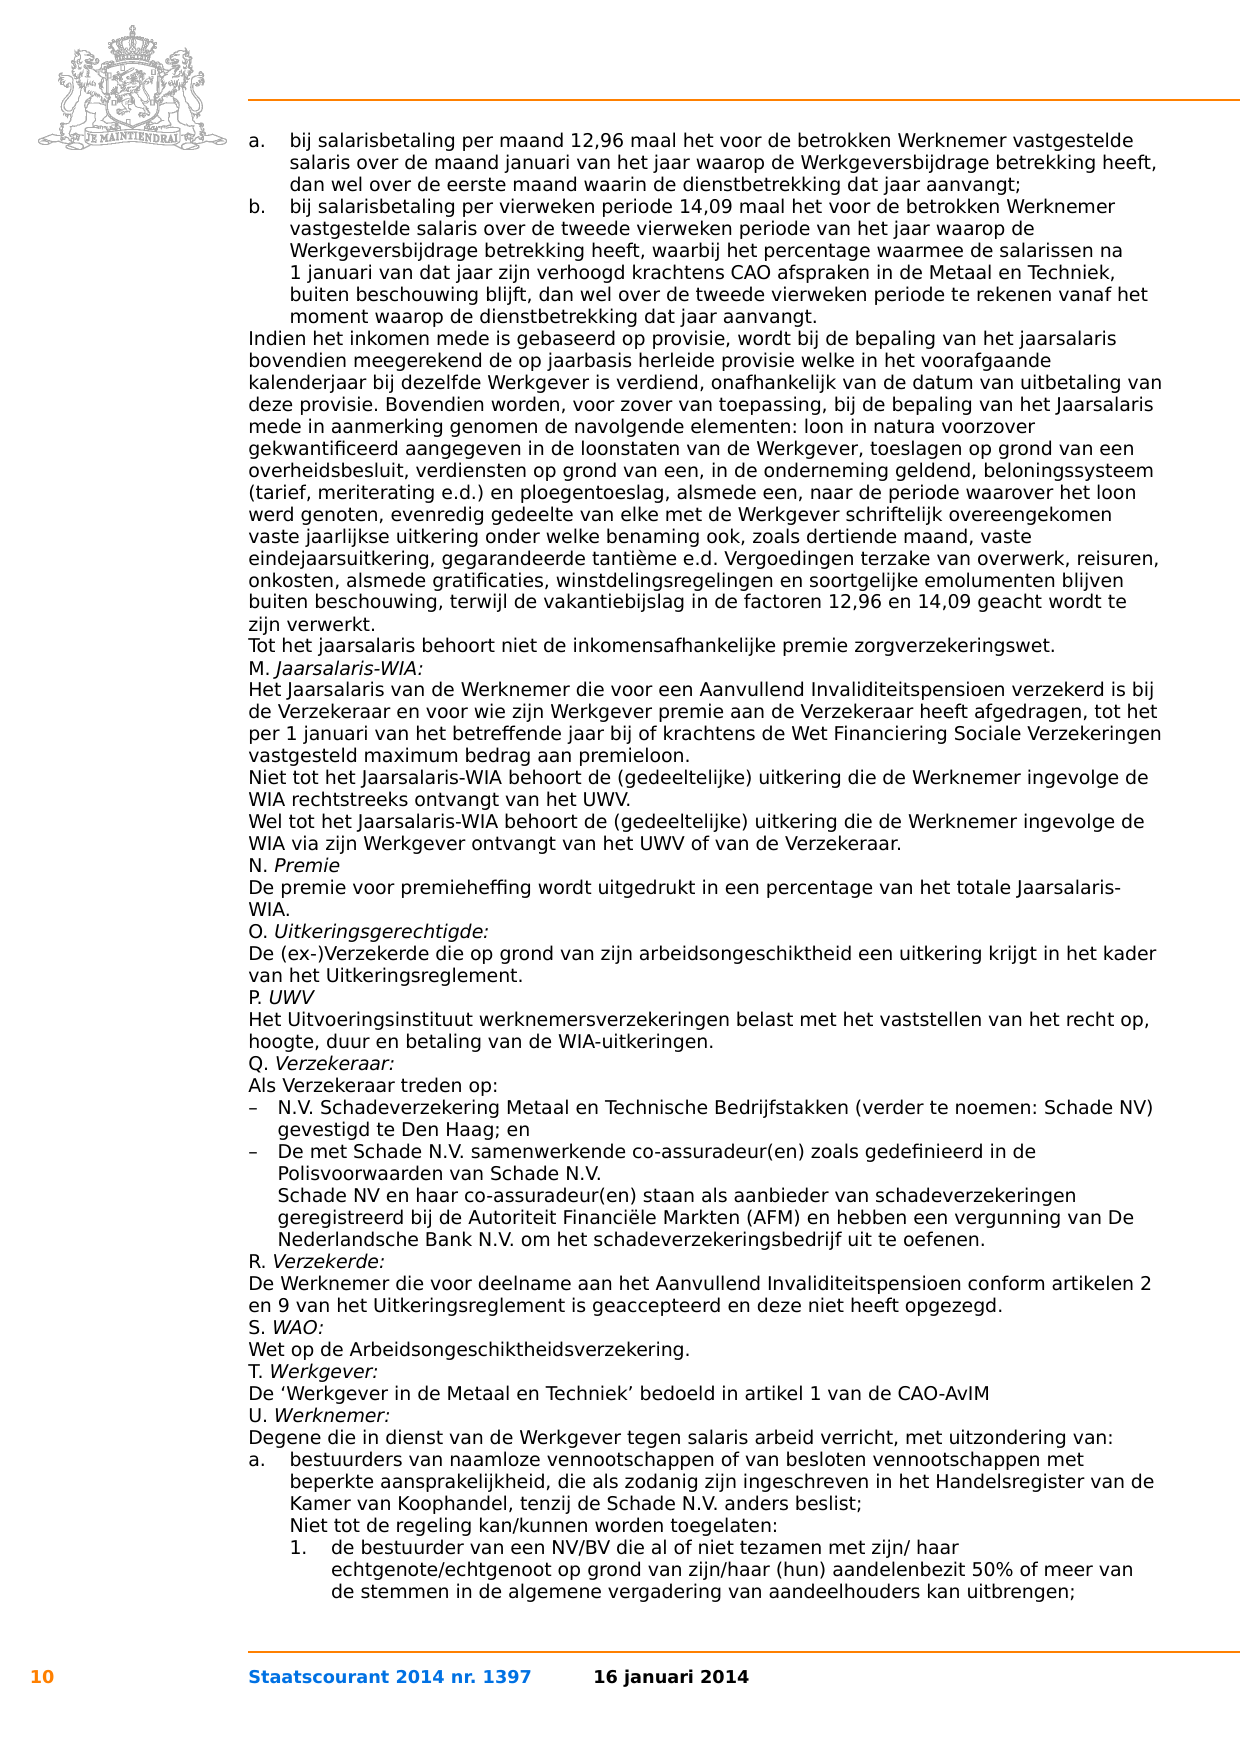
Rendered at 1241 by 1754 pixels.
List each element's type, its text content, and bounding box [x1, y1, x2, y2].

text Wel tot het Jaarsalaris-WIA behoort de (gedeeltelijke) uitkering die de Werknemer ingevolge de WIA via zijn Werkgever ontvangt van het UWV of van de Verzekeraar. [248, 811, 1163, 855]
text M. Jaarsalaris-WIA: [248, 657, 1163, 679]
text R. Verzekerde: [248, 1251, 1163, 1273]
text Q. Verzekeraar: [248, 1053, 1163, 1075]
text De premie voor premieheffing wordt uitgedrukt in een percentage van het totale Jaarsalaris-WIA. [248, 877, 1163, 921]
text Het Uitvoeringsinstituut werknemersverzekeringen belast met het vaststellen van het recht op, hoogte, duur en betaling van de WIA-uitkeringen. [248, 1009, 1163, 1053]
text De ‘Werkgever in de Metaal en Techniek’ bedoeld in artikel 1 van de CAO-AvIM [248, 1383, 1163, 1405]
text 1. de bestuurder van een NV/BV die al of niet tezamen met zijn/ haar echtgenote/echtgenoot op grond van zijn/haar (hun) aandelenbezit 50% of meer van de stemmen in de algemene vergadering van aandeelhouders kan uitbrengen; [289, 1537, 1163, 1602]
text U. Werknemer: [248, 1405, 1163, 1427]
text P. UWV [248, 987, 1163, 1009]
text a. bestuurders van naamloze vennootschappen of van besloten vennootschappen met beperkte aansprakelijkheid, die als zodanig zijn ingeschreven in het Handelsregister van de Kamer van Koophandel, tenzij de Schade N.V. anders beslist; [248, 1449, 1163, 1514]
text – De met Schade N.V. samenwerkende co-assuradeur(en) zoals gedefinieerd in de Polisvoorwaarden van Schade N.V. [248, 1141, 1163, 1185]
text Degene die in dienst van de Werkgever tegen salaris arbeid verricht, met uitzondering van: [248, 1427, 1163, 1449]
text Wet op de Arbeidsongeschiktheidsverzekering. [248, 1339, 1163, 1361]
text Schade NV en haar co-assuradeur(en) staan als aanbieder van schadeverzekeringen geregistreerd bij de Autoriteit Financiële Markten (AFM) en hebben een vergunning van De Nederlandsche Bank N.V. om het schadeverzekeringsbedrijf uit te oefenen. [277, 1185, 1163, 1251]
text N. Premie [248, 855, 1163, 877]
text Als Verzekeraar treden op: [248, 1075, 1163, 1097]
text Niet tot de regeling kan/kunnen worden toegelaten: [289, 1514, 1163, 1537]
picture [38, 25, 227, 150]
text Het Jaarsalaris van de Werknemer die voor een Aanvullend Invaliditeitspensioen verzekerd is bij de Verzekeraar en voor wie zijn Werkgever premie aan de Verzekeraar heeft afgedragen, tot het per 1 januari van het betreffende jaar bij of krachtens de Wet Financiering Sociale Verzekeringen vastgesteld maximum bedrag aan premieloon. [248, 679, 1163, 767]
text De (ex-)Verzekerde die op grond van zijn arbeidsongeschiktheid een uitkering krijgt in het kader van het Uitkeringsreglement. [248, 943, 1163, 987]
text Niet tot het Jaarsalaris-WIA behoort de (gedeeltelijke) uitkering die de Werknemer ingevolge de WIA rechtstreeks ontvangt van het UWV. [248, 767, 1163, 811]
text De Werknemer die voor deelname aan het Aanvullend Invaliditeitspensioen conform artikelen 2 en 9 van het Uitkeringsreglement is geaccepteerd en deze niet heeft opgezegd. [248, 1273, 1163, 1317]
text b. bij salarisbetaling per vierweken periode 14,09 maal het voor de betrokken Werknemer vastgestelde salaris over de tweede vierweken periode van het jaar waarop de Werkgeversbijdrage betrekking heeft, waarbij het percentage waarmee de salarissen na 1 januari van dat jaar zijn verhoogd krachtens CAO afspraken in de Metaal en Techniek, buiten beschouwing blijft, dan wel over de tweede vierweken periode te rekenen vanaf het moment waarop de dienstbetrekking dat jaar aanvangt. [248, 196, 1163, 328]
text Indien het inkomen mede is gebaseerd op provisie, wordt bij de bepaling van het jaarsalaris bovendien meegerekend de op jaarbasis herleide provisie welke in het voorafgaande kalenderjaar bij dezelfde Werkgever is verdiend, onafhankelijk van de datum van uitbetaling van deze provisie. Bovendien worden, voor zover van toepassing, bij de bepaling van het Jaarsalaris mede in aanmerking genomen de navolgende elementen: loon in natura voorzover gekwantificeerd aangegeven in de loonstaten van de Werkgever, toeslagen op grond van een overheidsbesluit, verdiensten op grond van een, in de onderneming geldend, beloningssysteem (tarief, meriterating e.d.) en ploegentoeslag, alsmede een, naar de periode waarover het loon werd genoten, evenredig gedeelte van elke met de Werkgever schriftelijk overeengekomen vaste jaarlijkse uitkering onder welke benaming ook, zoals dertiende maand, vaste eindejaarsuitkering, gegarandeerde tantième e.d. Vergoedingen terzake van overwerk, reisuren, onkosten, alsmede gratificaties, winstdelingsregelingen en soortgelijke emolumenten blijven buiten beschouwing, terwijl de vakantiebijslag in de factoren 12,96 en 14,09 geacht wordt te zijn verwerkt. [248, 328, 1163, 635]
text a. bij salarisbetaling per maand 12,96 maal het voor de betrokken Werknemer vastgestelde salaris over de maand januari van het jaar waarop de Werkgeversbijdrage betrekking heeft, dan wel over de eerste maand waarin de dienstbetrekking dat jaar aanvangt; [248, 130, 1163, 196]
text – N.V. Schadeverzekering Metaal en Technische Bedrijfstakken (verder te noemen: Schade NV) gevestigd te Den Haag; en [248, 1097, 1163, 1141]
text S. WAO: [248, 1317, 1163, 1339]
text T. Werkgever: [248, 1361, 1163, 1383]
text O. Uitkeringsgerechtigde: [248, 921, 1163, 943]
text Tot het jaarsalaris behoort niet de inkomensafhankelijke premie zorgverzekeringswet. [248, 635, 1163, 657]
